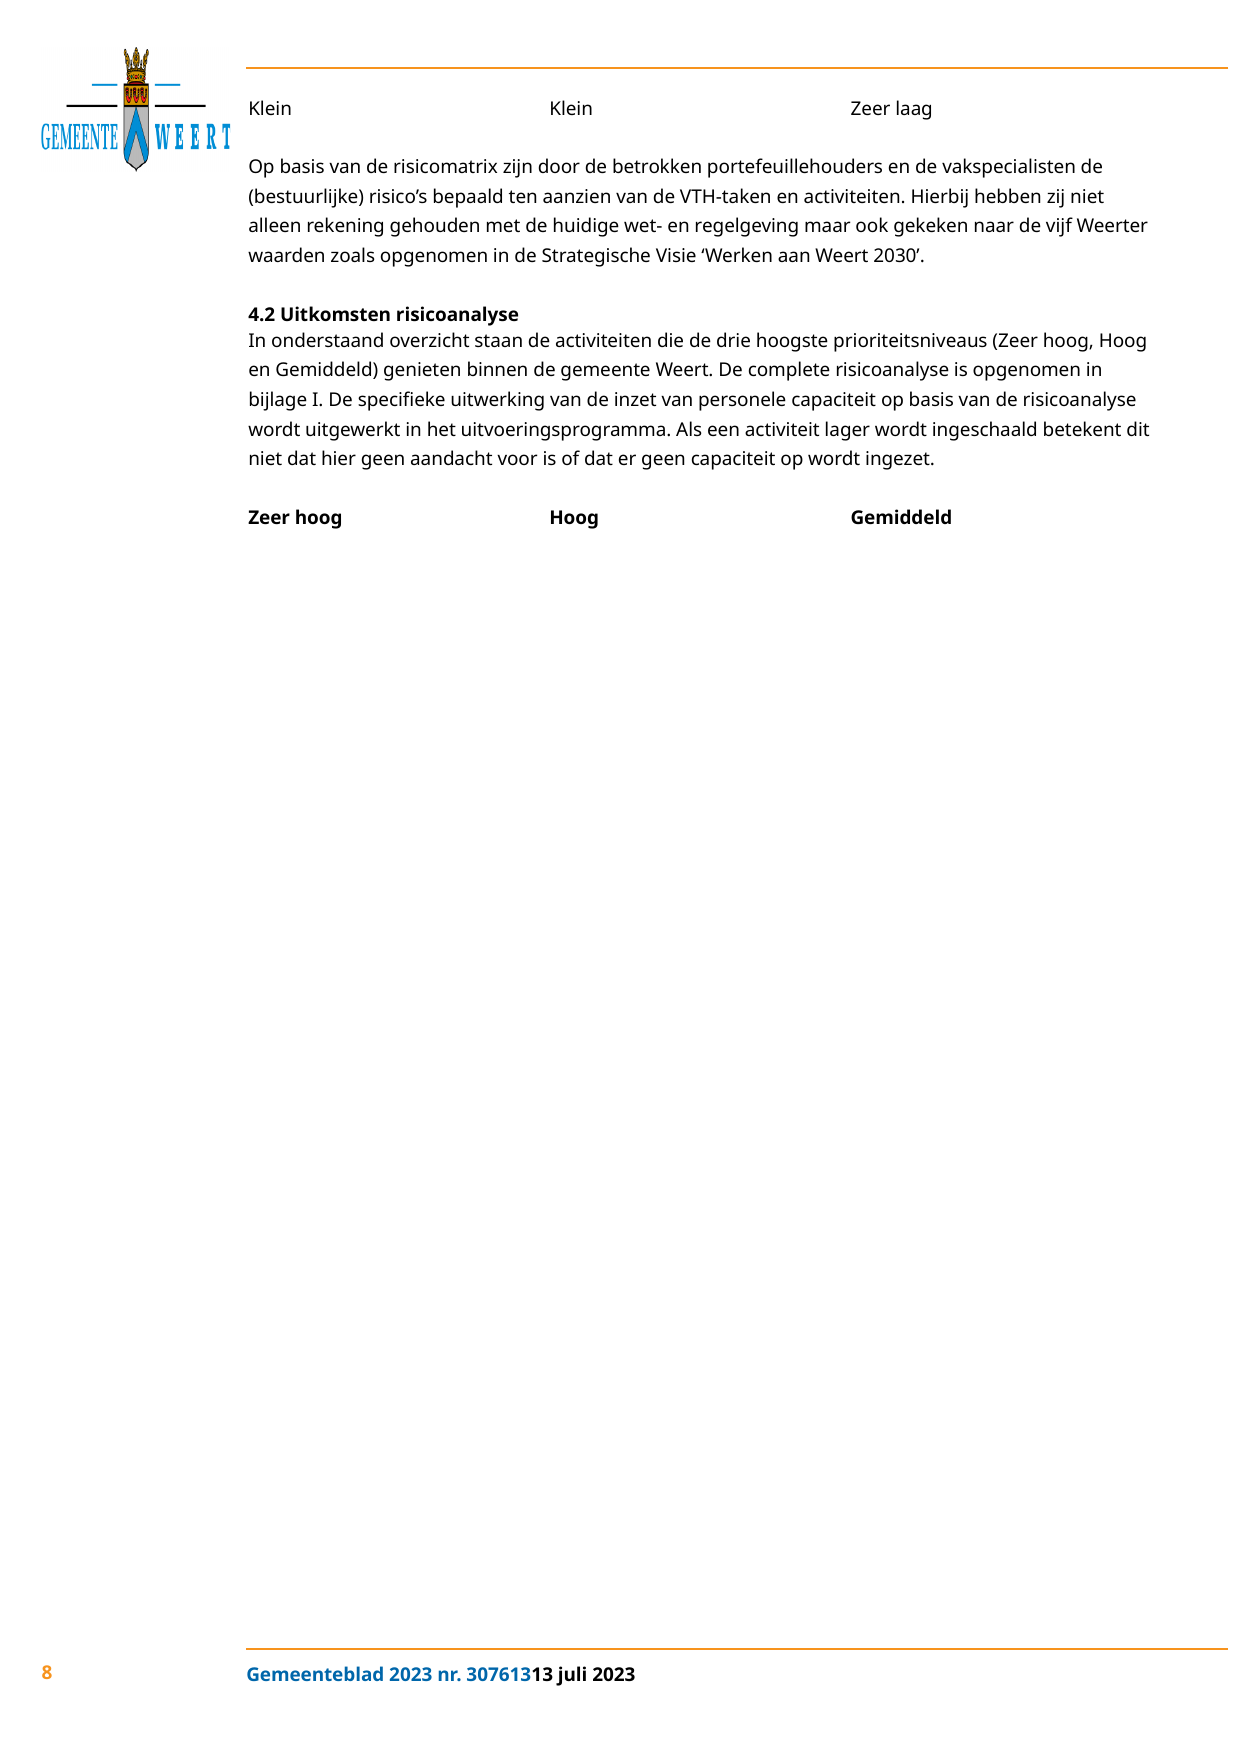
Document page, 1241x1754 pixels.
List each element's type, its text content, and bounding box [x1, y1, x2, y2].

picture [41, 47, 231, 172]
table_header Zeer hoog [248, 505, 549, 530]
table_cell Klein [549, 95, 850, 121]
text Op basis van de risicomatrix zijn door de betrokken portefeuillehouders en de vakspecialisten de (bestuurlijke) risico’s bepaald ten aanzien van de VTH-taken en activiteiten. Hierbij hebben zij niet alleen rekening gehouden met de huidige wet- en regelgeving maar ook gekeken naar de vijf Weerter waarden zoals opgenomen in de Strategische Visie ‘Werken aan Weert 2030’. [248, 153, 1152, 268]
table_cell Klein [248, 95, 549, 121]
text In onderstaand overzicht staan de activiteiten die de drie hoogste prioriteitsniveaus (Zeer hoog, Hoog en Gemiddeld) genieten binnen de gemeente Weert. De complete risicoanalyse is opgenomen in bijlage I. De specifieke uitwerking van de inzet van personele capaciteit op basis van de risicoanalyse wordt uitgewerkt in het uitvoeringsprogramma. Als een activiteit lager wordt ingeschaald betekent dit niet dat hier geen aandacht voor is of dat er geen capaciteit op wordt ingezet. [248, 327, 1152, 471]
text 4.2 Uitkomsten risicoanalyse [248, 301, 1152, 327]
table_header Hoog [549, 505, 850, 530]
table_header Gemiddeld [850, 505, 1152, 530]
table_cell Zeer laag [850, 95, 1152, 121]
